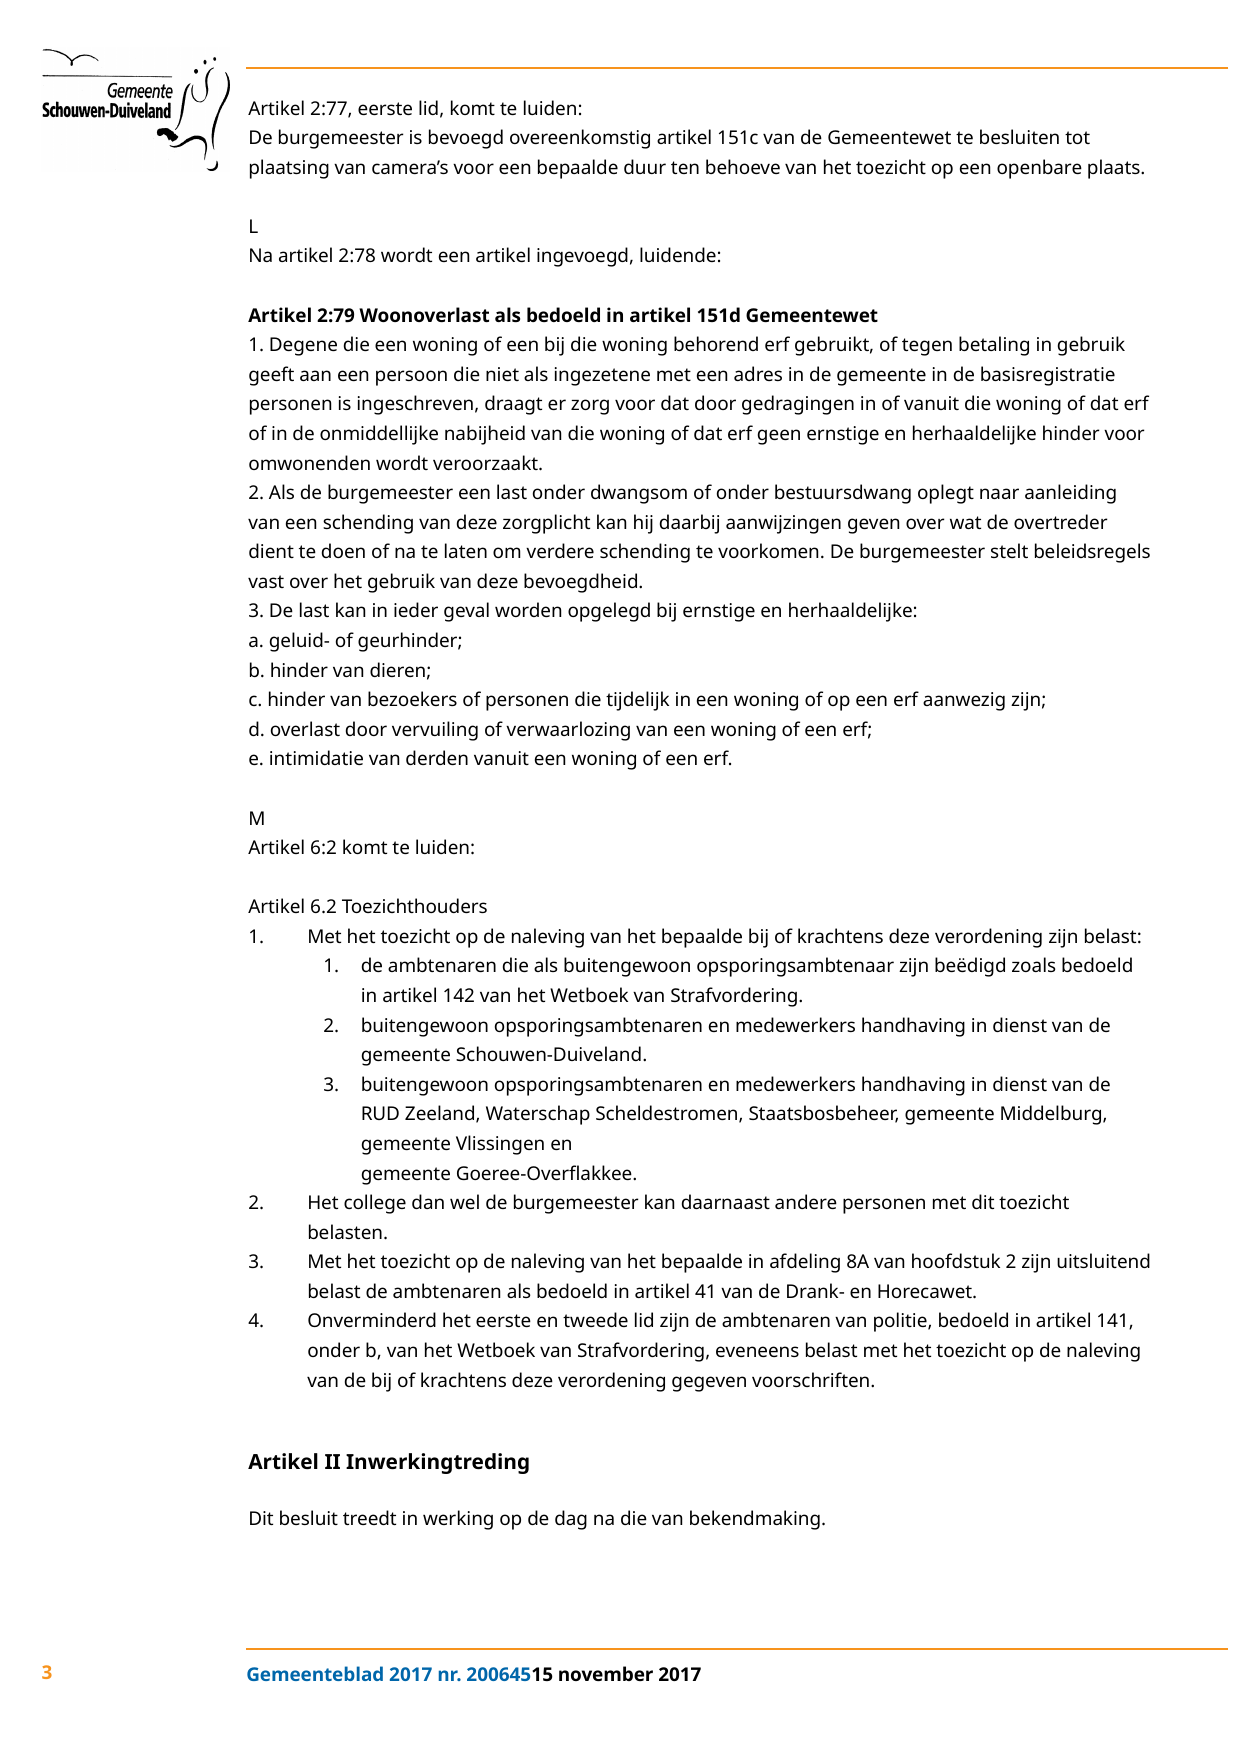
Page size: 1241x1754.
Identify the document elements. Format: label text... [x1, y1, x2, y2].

text De burgemeester is bevoegd overeenkomstig artikel 151c van de Gemeentewet te besluiten tot plaatsing van camera’s voor een bepaalde duur ten behoeve van het toezicht op een openbare plaats. [248, 124, 1152, 180]
text 1. Degene die een woning of een bij die woning behorend erf gebruikt, of tegen betaling in gebruik geeft aan een persoon die niet als ingezetene met een adres in de gemeente in de basisregistratie personen is ingeschreven, draagt er zorg voor dat door gedragingen in of vanuit die woning of dat erf of in de onmiddellijke nabijheid van die woning of dat erf geen ernstige en herhaaldelijke hinder voor omwonenden wordt veroorzaakt. [248, 331, 1152, 476]
list buitengewoon opsporingsambtenaren en medewerkers handhaving in dienst van de RUD Zeeland, Waterschap Scheldestromen, Staatsbosbeheer, gemeente Middelburg, gemeente Vlissingen en [323, 1071, 1152, 1156]
list gemeente Goeree-Overflakkee. [323, 1160, 1152, 1186]
list Onverminderd het eerste en tweede lid zijn de ambtenaren van politie, bedoeld in artikel 141, onder b, van het Wetboek van Strafvordering, eveneens belast met het toezicht op de naleving van de bij of krachtens deze verordening gegeven voorschriften. [248, 1308, 1152, 1393]
text Na artikel 2:78 wordt een artikel ingevoegd, luidende: [248, 243, 1152, 268]
text L [248, 213, 1152, 239]
picture [41, 47, 231, 172]
text b. hinder van dieren; [248, 657, 1152, 683]
text Artikel 2:79 Woonoverlast als bedoeld in artikel 151d Gemeentewet [248, 302, 1152, 328]
text 3. De last kan in ieder geval worden opgelegd bij ernstige en herhaaldelijke: [248, 598, 1152, 623]
text Artikel 2:77, eerste lid, komt te luiden: [248, 95, 1152, 121]
text d. overlast door vervuiling of verwaarlozing van een woning of een erf; [248, 716, 1152, 742]
text 2. Als de burgemeester een last onder dwangsom of onder bestuursdwang oplegt naar aanleiding van een schending van deze zorgplicht kan hij daarbij aanwijzingen geven over wat de overtreder dient te doen of na te laten om verdere schending te voorkomen. De burgemeester stelt beleidsregels vast over het gebruik van deze bevoegdheid. [248, 479, 1152, 594]
list de ambtenaren die als buitengewoon opsporingsambtenaar zijn beëdigd zoals bedoeld in artikel 142 van het Wetboek van Strafvordering. [323, 953, 1152, 1008]
text c. hinder van bezoekers of personen die tijdelijk in een woning of op een erf aanwezig zijn; [248, 686, 1152, 712]
text e. intimidatie van derden vanuit een woning of een erf. [248, 746, 1152, 771]
text Artikel II Inwerkingtreding [248, 1447, 1152, 1475]
text Artikel 6:2 komt te luiden: [248, 834, 1152, 860]
text a. geluid- of geurhinder; [248, 627, 1152, 653]
text Artikel 6.2 Toezichthouders [248, 893, 1152, 919]
text Dit besluit treedt in werking op de dag na die van bekendmaking. [248, 1505, 1152, 1531]
list Het college dan wel de burgemeester kan daarnaast andere personen met dit toezicht belasten. [248, 1189, 1152, 1245]
list Met het toezicht op de naleving van het bepaalde bij of krachtens deze verordening zijn belast: [248, 923, 1152, 949]
list Met het toezicht op de naleving van het bepaalde in afdeling 8A van hoofdstuk 2 zijn uitsluitend belast de ambtenaren als bedoeld in artikel 41 van de Drank- en Horecawet. [248, 1248, 1152, 1304]
text M [248, 805, 1152, 831]
list buitengewoon opsporingsambtenaren en medewerkers handhaving in dienst van de gemeente Schouwen-Duiveland. [323, 1012, 1152, 1067]
